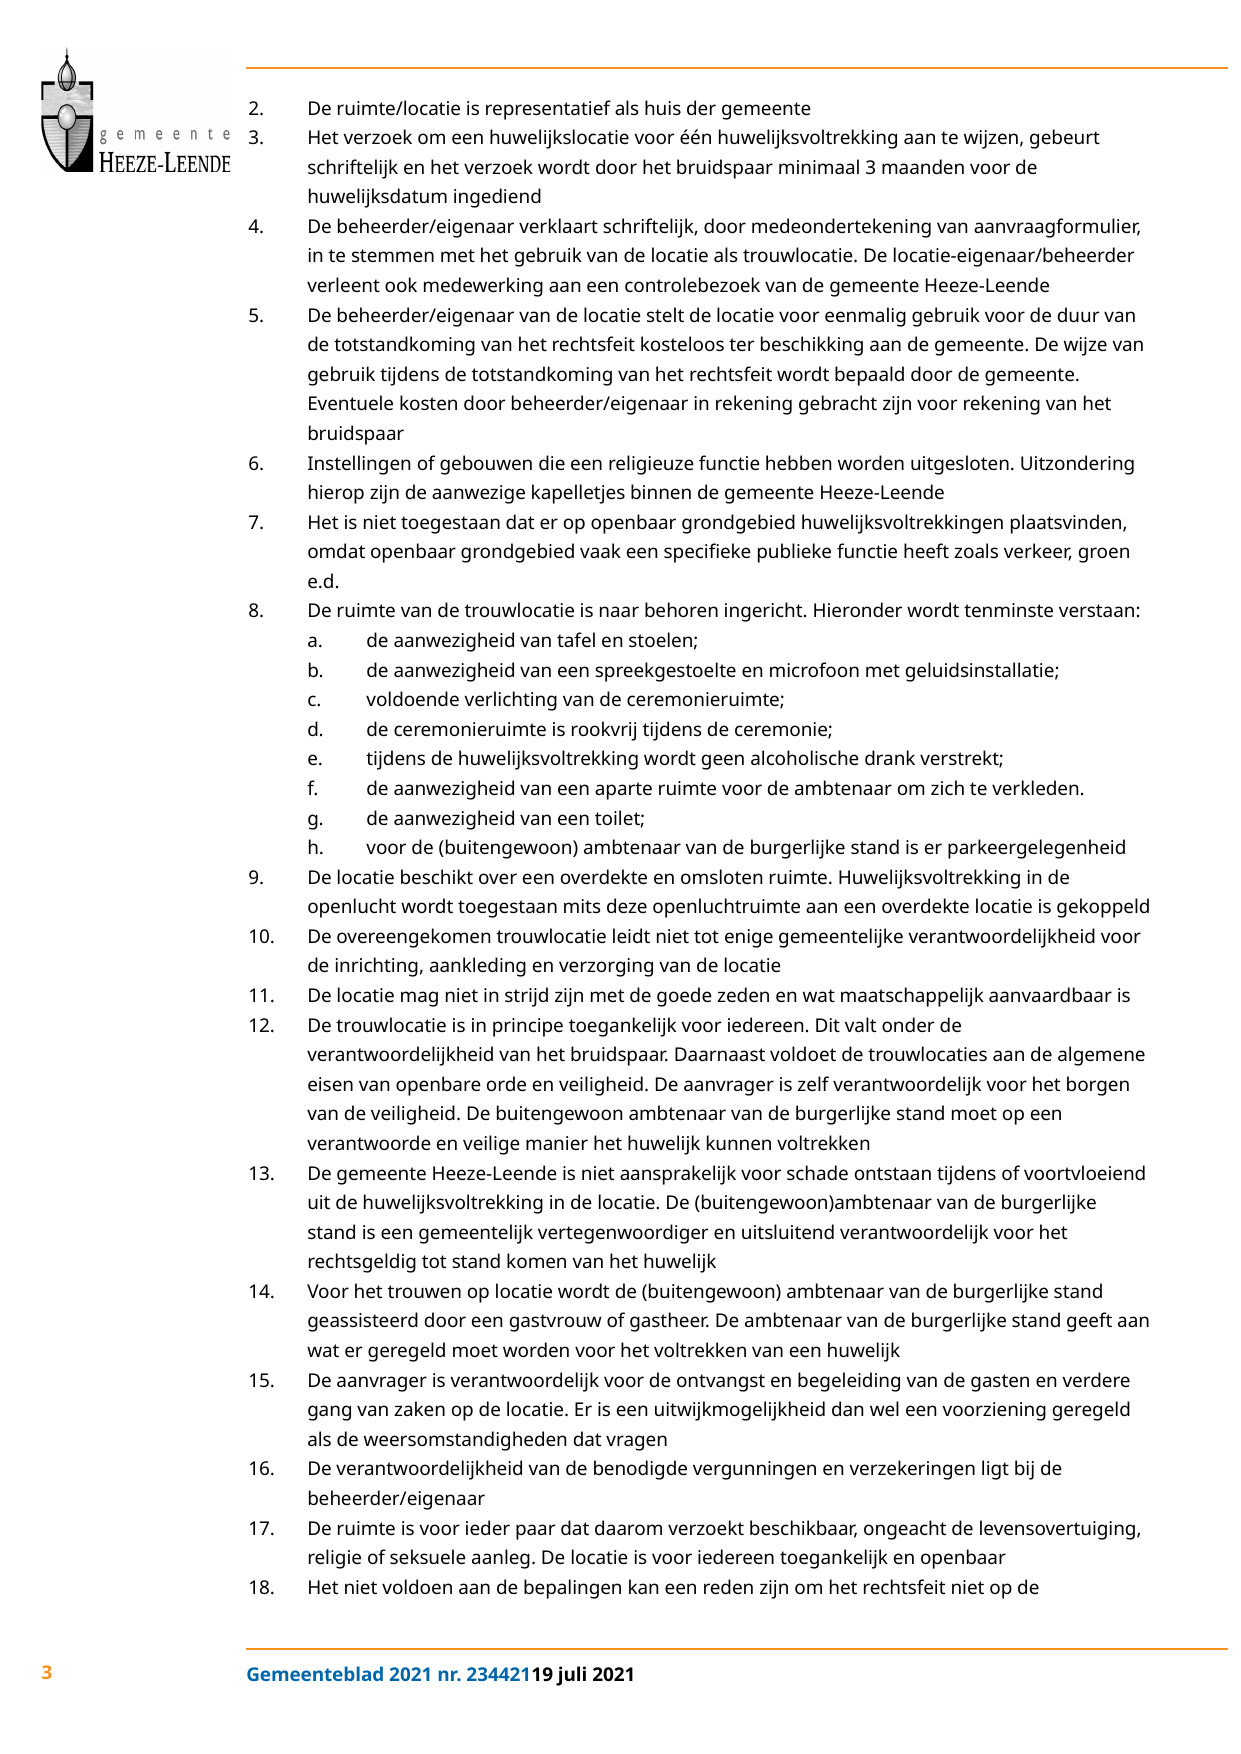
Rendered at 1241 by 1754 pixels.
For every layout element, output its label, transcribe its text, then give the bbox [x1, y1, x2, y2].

list de aanwezigheid van een aparte ruimte voor de ambtenaar om zich te verkleden. [307, 775, 1152, 801]
list De overeengekomen trouwlocatie leidt niet tot enige gemeentelijke verantwoordelijkheid voor de inrichting, aankleding en verzorging van de locatie [248, 923, 1152, 978]
list De beheerder/eigenaar van de locatie stelt de locatie voor eenmalig gebruik voor de duur van de totstandkoming van het rechtsfeit kosteloos ter beschikking aan de gemeente. De wijze van gebruik tijdens de totstandkoming van het rechtsfeit wordt bepaald door de gemeente. Eventuele kosten door beheerder/eigenaar in rekening gebracht zijn voor rekening van het bruidspaar [248, 302, 1152, 446]
list De trouwlocatie is in principe toegankelijk voor iedereen. Dit valt onder de verantwoordelijkheid van het bruidspaar. Daarnaast voldoet de trouwlocaties aan de algemene eisen van openbare orde en veiligheid. De aanvrager is zelf verantwoordelijk voor het borgen van de veiligheid. De buitengewoon ambtenaar van de burgerlijke stand moet op een verantwoorde en veilige manier het huwelijk kunnen voltrekken [248, 1012, 1152, 1156]
list tijdens de huwelijksvoltrekking wordt geen alcoholische drank verstrekt; [307, 746, 1152, 771]
list De ruimte is voor ieder paar dat daarom verzoekt beschikbaar, ongeacht de levensovertuiging, religie of seksuele aanleg. De locatie is voor iedereen toegankelijk en openbaar [248, 1515, 1152, 1570]
list Voor het trouwen op locatie wordt de (buitengewoon) ambtenaar van de burgerlijke stand geassisteerd door een gastvrouw of gastheer. De ambtenaar van de burgerlijke stand geeft aan wat er geregeld moet worden voor het voltrekken van een huwelijk [248, 1278, 1152, 1363]
list De aanvrager is verantwoordelijk voor de ontvangst en begeleiding van de gasten en verdere gang van zaken op de locatie. Er is een uitwijkmogelijkheid dan wel een voorziening geregeld als de weersomstandigheden dat vragen [248, 1367, 1152, 1452]
list voor de (buitengewoon) ambtenaar van de burgerlijke stand is er parkeergelegenheid [307, 834, 1152, 860]
list de aanwezigheid van een spreekgestoelte en microfoon met geluidsinstallatie; [307, 657, 1152, 683]
list De verantwoordelijkheid van de benodigde vergunningen en verzekeringen ligt bij de beheerder/eigenaar [248, 1456, 1152, 1511]
list de aanwezigheid van tafel en stoelen; [307, 627, 1152, 653]
list De gemeente Heeze-Leende is niet aansprakelijk voor schade ontstaan tijdens of voortvloeiend uit de huwelijksvoltrekking in de locatie. De (buitengewoon)ambtenaar van de burgerlijke stand is een gemeentelijk vertegenwoordiger en uitsluitend verantwoordelijk voor het rechtsgeldig tot stand komen van het huwelijk [248, 1160, 1152, 1274]
list De ruimte/locatie is representatief als huis der gemeente [248, 95, 1152, 121]
list De beheerder/eigenaar verklaart schriftelijk, door medeondertekening van aanvraagformulier, in te stemmen met het gebruik van de locatie als trouwlocatie. De locatie-eigenaar/beheerder verleent ook medewerking aan een controlebezoek van de gemeente Heeze-Leende [248, 213, 1152, 298]
list Het verzoek om een huwelijkslocatie voor één huwelijksvoltrekking aan te wijzen, gebeurt schriftelijk en het verzoek wordt door het bruidspaar minimaal 3 maanden voor de huwelijksdatum ingediend [248, 124, 1152, 209]
list De locatie mag niet in strijd zijn met de goede zeden en wat maatschappelijk aanvaardbaar is [248, 982, 1152, 1008]
list Instellingen of gebouwen die een religieuze functie hebben worden uitgesloten. Uitzondering hierop zijn de aanwezige kapelletjes binnen de gemeente Heeze-Leende [248, 450, 1152, 505]
list Het niet voldoen aan de bepalingen kan een reden zijn om het rechtsfeit niet op de [248, 1574, 1152, 1600]
picture [41, 47, 231, 172]
list De locatie beschikt over een overdekte en omsloten ruimte. Huwelijksvoltrekking in de openlucht wordt toegestaan mits deze openluchtruimte aan een overdekte locatie is gekoppeld [248, 864, 1152, 919]
list Het is niet toegestaan dat er op openbaar grondgebied huwelijksvoltrekkingen plaatsvinden, omdat openbaar grondgebied vaak een specifieke publieke functie heeft zoals verkeer, groen e.d. [248, 509, 1152, 594]
list voldoende verlichting van de ceremonieruimte; [307, 686, 1152, 712]
list De ruimte van de trouwlocatie is naar behoren ingericht. Hieronder wordt tenminste verstaan: [248, 598, 1152, 623]
list de ceremonieruimte is rookvrij tijdens de ceremonie; [307, 716, 1152, 742]
list de aanwezigheid van een toilet; [307, 805, 1152, 831]
